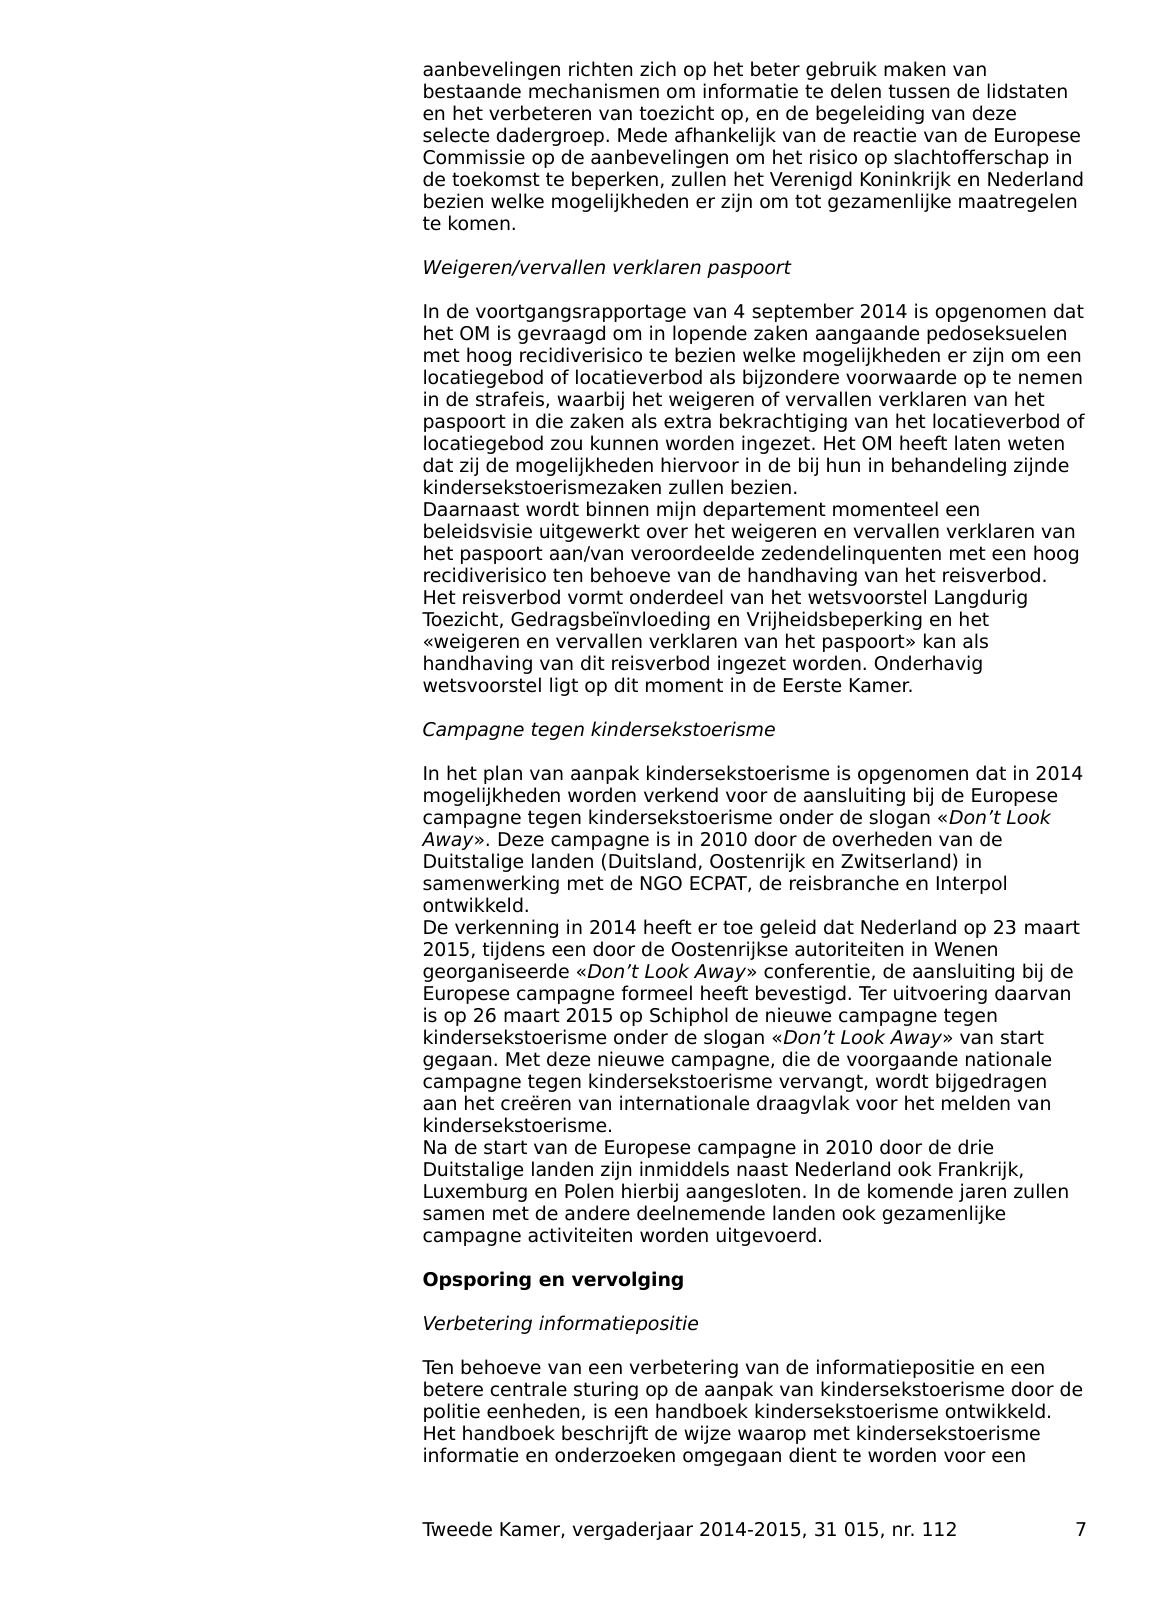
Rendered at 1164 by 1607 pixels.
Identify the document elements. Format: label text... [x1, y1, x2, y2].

text In het plan van aanpak kindersekstoerisme is opgenomen dat in 2014 mogelijkheden worden verkend voor de aansluiting bij de Europese campagne tegen kindersekstoerisme onder de slogan «Don’t Look Away». Deze campagne is in 2010 door de overheden van de Duitstalige landen (Duitsland, Oostenrijk en Zwitserland) in samenwerking met de NGO ECPAT, de reisbranche en Interpol ontwikkeld. [422, 763, 1087, 917]
subtitle Verbetering informatiepositie [422, 1313, 1087, 1335]
text Ten behoeve van een verbetering van de informatiepositie en een betere centrale sturing op de aanpak van kindersekstoerisme door de politie eenheden, is een handboek kindersekstoerisme ontwikkeld. Het handboek beschrijft de wijze waarop met kindersekstoerisme informatie en onderzoeken omgegaan dient te worden voor een [422, 1357, 1087, 1467]
subtitle Weigeren/vervallen verklaren paspoort [422, 257, 1087, 279]
subtitle Campagne tegen kindersekstoerisme [422, 719, 1087, 741]
text Na de start van de Europese campagne in 2010 door de drie Duitstalige landen zijn inmiddels naast Nederland ook Frankrijk, Luxemburg en Polen hierbij aangesloten. In de komende jaren zullen samen met de andere deelnemende landen ook gezamenlijke campagne activiteiten worden uitgevoerd. [422, 1137, 1087, 1247]
text In de voortgangsrapportage van 4 september 2014 is opgenomen dat het OM is gevraagd om in lopende zaken aangaande pedoseksuelen met hoog recidiverisico te bezien welke mogelijkheden er zijn om een locatiegebod of locatieverbod als bijzondere voorwaarde op te nemen in de strafeis, waarbij het weigeren of vervallen verklaren van het paspoort in die zaken als extra bekrachtiging van het locatieverbod of locatiegebod zou kunnen worden ingezet. Het OM heeft laten weten dat zij de mogelijkheden hiervoor in de bij hun in behandeling zijnde kindersekstoerismezaken zullen bezien. [422, 301, 1087, 499]
text Daarnaast wordt binnen mijn departement momenteel een beleidsvisie uitgewerkt over het weigeren en vervallen verklaren van het paspoort aan/van veroordeelde zedendelinquenten met een hoog recidiverisico ten behoeve van de handhaving van het reisverbod. Het reisverbod vormt onderdeel van het wetsvoorstel Langdurig Toezicht, Gedragsbeïnvloeding en Vrijheidsbeperking en het «weigeren en vervallen verklaren van het paspoort» kan als handhaving van dit reisverbod ingezet worden. Onderhavig wetsvoorstel ligt op dit moment in de Eerste Kamer. [422, 499, 1087, 697]
text aanbevelingen richten zich op het beter gebruik maken van bestaande mechanismen om informatie te delen tussen de lidstaten en het verbeteren van toezicht op, en de begeleiding van deze selecte dadergroep. Mede afhankelijk van de reactie van de Europese Commissie op de aanbevelingen om het risico op slachtofferschap in de toekomst te beperken, zullen het Verenigd Koninkrijk en Nederland bezien welke mogelijkheden er zijn om tot gezamenlijke maatregelen te komen. [422, 59, 1087, 235]
subtitle Opsporing en vervolging [422, 1269, 1087, 1291]
text De verkenning in 2014 heeft er toe geleid dat Nederland op 23 maart 2015, tijdens een door de Oostenrijkse autoriteiten in Wenen georganiseerde «Don’t Look Away» conferentie, de aansluiting bij de Europese campagne formeel heeft bevestigd. Ter uitvoering daarvan is op 26 maart 2015 op Schiphol de nieuwe campagne tegen kindersekstoerisme onder de slogan «Don’t Look Away» van start gegaan. Met deze nieuwe campagne, die de voorgaande nationale campagne tegen kindersekstoerisme vervangt, wordt bijgedragen aan het creëren van internationale draagvlak voor het melden van kindersekstoerisme. [422, 917, 1087, 1137]
